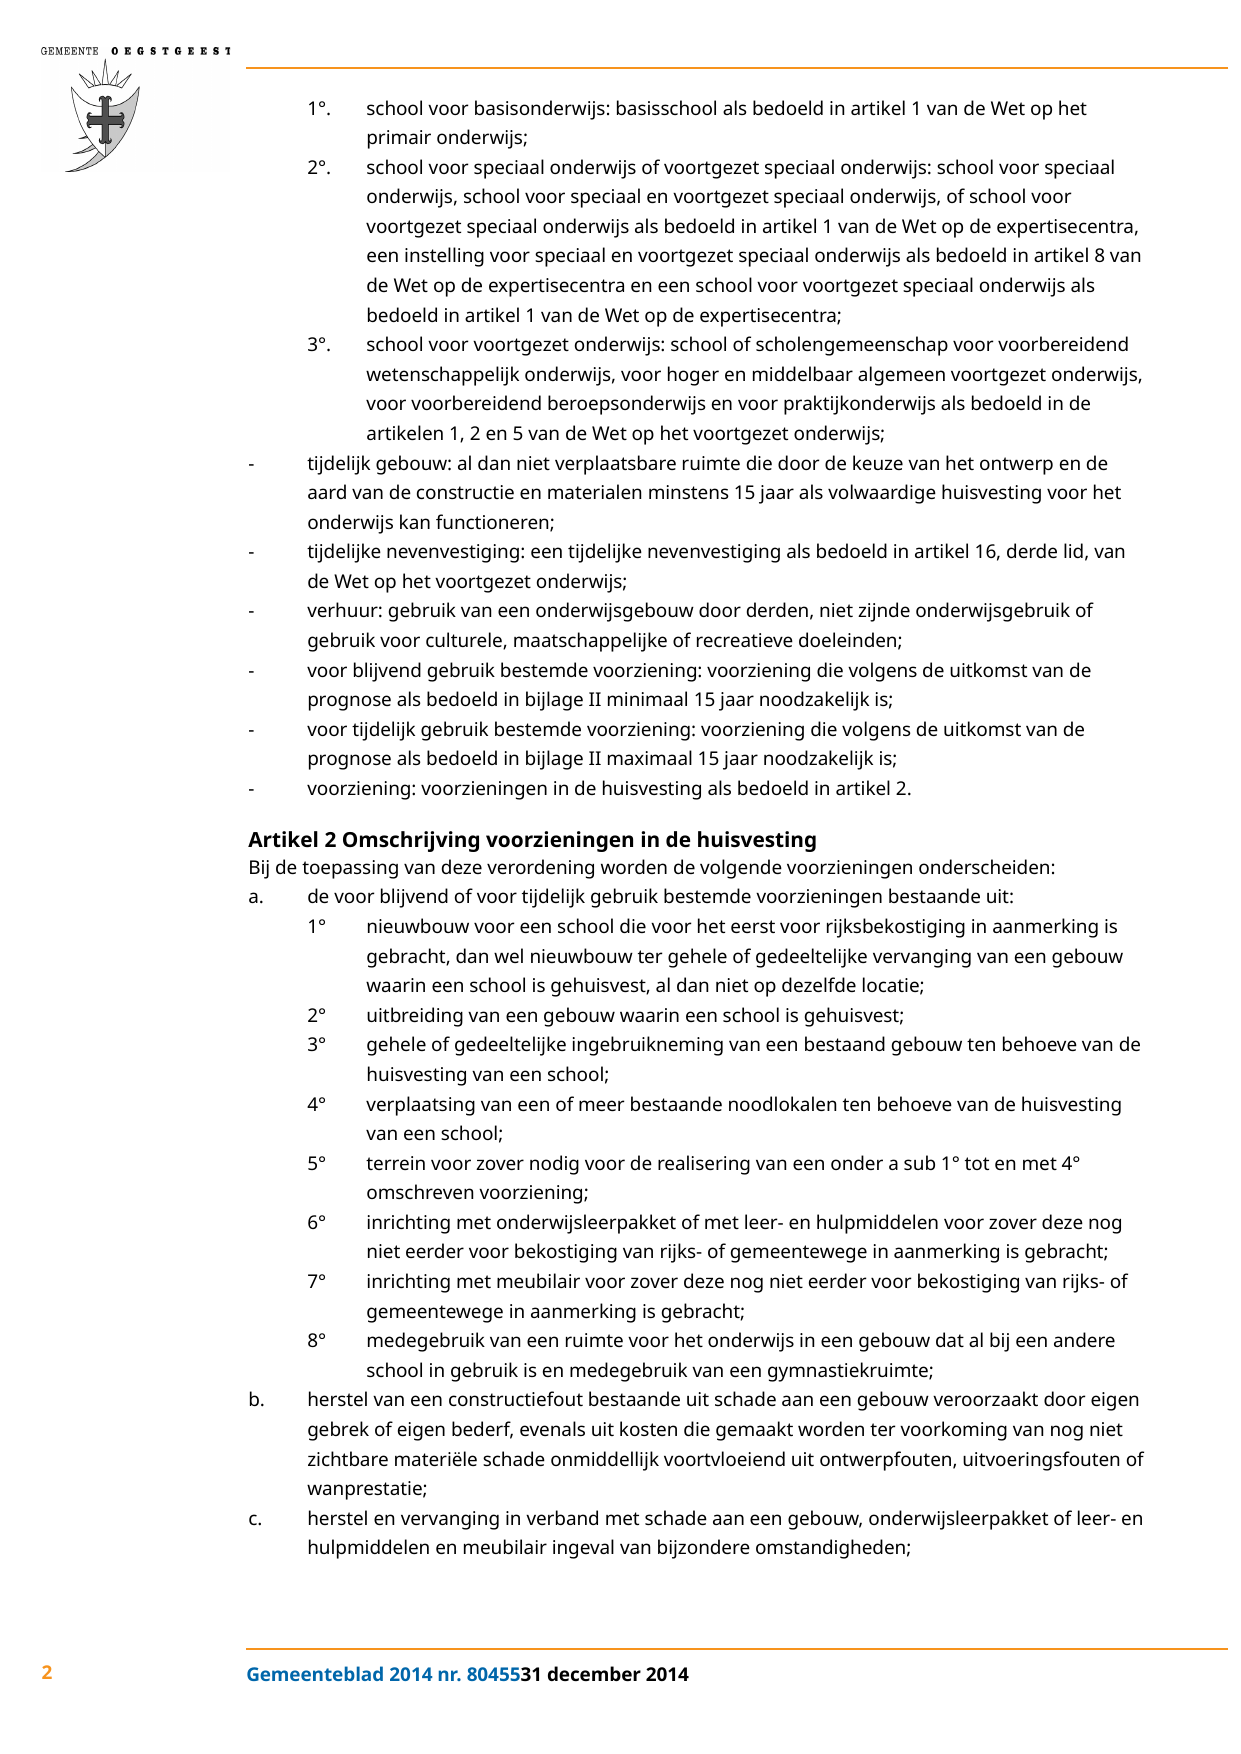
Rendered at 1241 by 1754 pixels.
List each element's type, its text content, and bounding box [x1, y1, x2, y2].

list school voor speciaal onderwijs of voortgezet speciaal onderwijs: school voor speciaal onderwijs, school voor speciaal en voortgezet speciaal onderwijs, of school voor voortgezet speciaal onderwijs als bedoeld in artikel 1 van de Wet op de expertisecentra, een instelling voor speciaal en voortgezet speciaal onderwijs als bedoeld in artikel 8 van de Wet op de expertisecentra en een school voor voortgezet speciaal onderwijs als bedoeld in artikel 1 van de Wet op de expertisecentra; [307, 154, 1152, 328]
list terrein voor zover nodig voor de realisering van een onder a sub 1° tot en met 4° omschreven voorziening; [307, 1150, 1152, 1205]
list inrichting met onderwijsleerpakket of met leer- en hulpmiddelen voor zover deze nog niet eerder voor bekostiging van rijks- of gemeentewege in aanmerking is gebracht; [307, 1209, 1152, 1264]
list uitbreiding van een gebouw waarin een school is gehuisvest; [307, 1002, 1152, 1028]
list medegebruik van een ruimte voor het onderwijs in een gebouw dat al bij een andere school in gebruik is en medegebruik van een gymnastiekruimte; [307, 1327, 1152, 1383]
picture [41, 47, 231, 172]
text Bij de toepassing van deze verordening worden de volgende voorzieningen onderscheiden: [248, 854, 1152, 880]
list verhuur: gebruik van een onderwijsgebouw door derden, niet zijnde onderwijsgebruik of gebruik voor culturele, maatschappelijke of recreatieve doeleinden; [248, 598, 1152, 653]
list school voor voortgezet onderwijs: school of scholengemeenschap voor voorbereidend wetenschappelijk onderwijs, voor hoger en middelbaar algemeen voortgezet onderwijs, voor voorbereidend beroepsonderwijs en voor praktijkonderwijs als bedoeld in de artikelen 1, 2 en 5 van de Wet op het voortgezet onderwijs; [307, 331, 1152, 446]
list tijdelijke nevenvestiging: een tijdelijke nevenvestiging als bedoeld in artikel 16, derde lid, van de Wet op het voortgezet onderwijs; [248, 538, 1152, 594]
list inrichting met meubilair voor zover deze nog niet eerder voor bekostiging van rijks- of gemeentewege in aanmerking is gebracht; [307, 1268, 1152, 1323]
list tijdelijk gebouw: al dan niet verplaatsbare ruimte die door de keuze van het ontwerp en de aard van de constructie en materialen minstens 15 jaar als volwaardige huisvesting voor het onderwijs kan functioneren; [248, 450, 1152, 535]
list nieuwbouw voor een school die voor het eerst voor rijksbekostiging in aanmerking is gebracht, dan wel nieuwbouw ter gehele of gedeeltelijke vervanging van een gebouw waarin een school is gehuisvest, al dan niet op dezelfde locatie; [307, 913, 1152, 998]
list voorziening: voorzieningen in de huisvesting als bedoeld in artikel 2. [248, 775, 1152, 801]
list voor blijvend gebruik bestemde voorziening: voorziening die volgens de uitkomst van de prognose als bedoeld in bijlage II minimaal 15 jaar noodzakelijk is; [248, 657, 1152, 712]
list school voor basisonderwijs: basisschool als bedoeld in artikel 1 van de Wet op het primair onderwijs; [307, 95, 1152, 150]
list herstel en vervanging in verband met schade aan een gebouw, onderwijsleerpakket of leer- en hulpmiddelen en meubilair ingeval van bijzondere omstandigheden; [248, 1505, 1152, 1560]
list verplaatsing van een of meer bestaande noodlokalen ten behoeve van de huisvesting van een school; [307, 1091, 1152, 1146]
list gehele of gedeeltelijke ingebruikneming van een bestaand gebouw ten behoeve van de huisvesting van een school; [307, 1032, 1152, 1087]
text Artikel 2 Omschrijving voorzieningen in de huisvesting [248, 826, 1152, 854]
list de voor blijvend of voor tijdelijk gebruik bestemde voorzieningen bestaande uit: [248, 884, 1152, 909]
list voor tijdelijk gebruik bestemde voorziening: voorziening die volgens de uitkomst van de prognose als bedoeld in bijlage II maximaal 15 jaar noodzakelijk is; [248, 716, 1152, 771]
list herstel van een constructiefout bestaande uit schade aan een gebouw veroorzaakt door eigen gebrek of eigen bederf, evenals uit kosten die gemaakt worden ter voorkoming van nog niet zichtbare materiële schade onmiddellijk voortvloeiend uit ontwerpfouten, uitvoeringsfouten of wanprestatie; [248, 1387, 1152, 1501]
